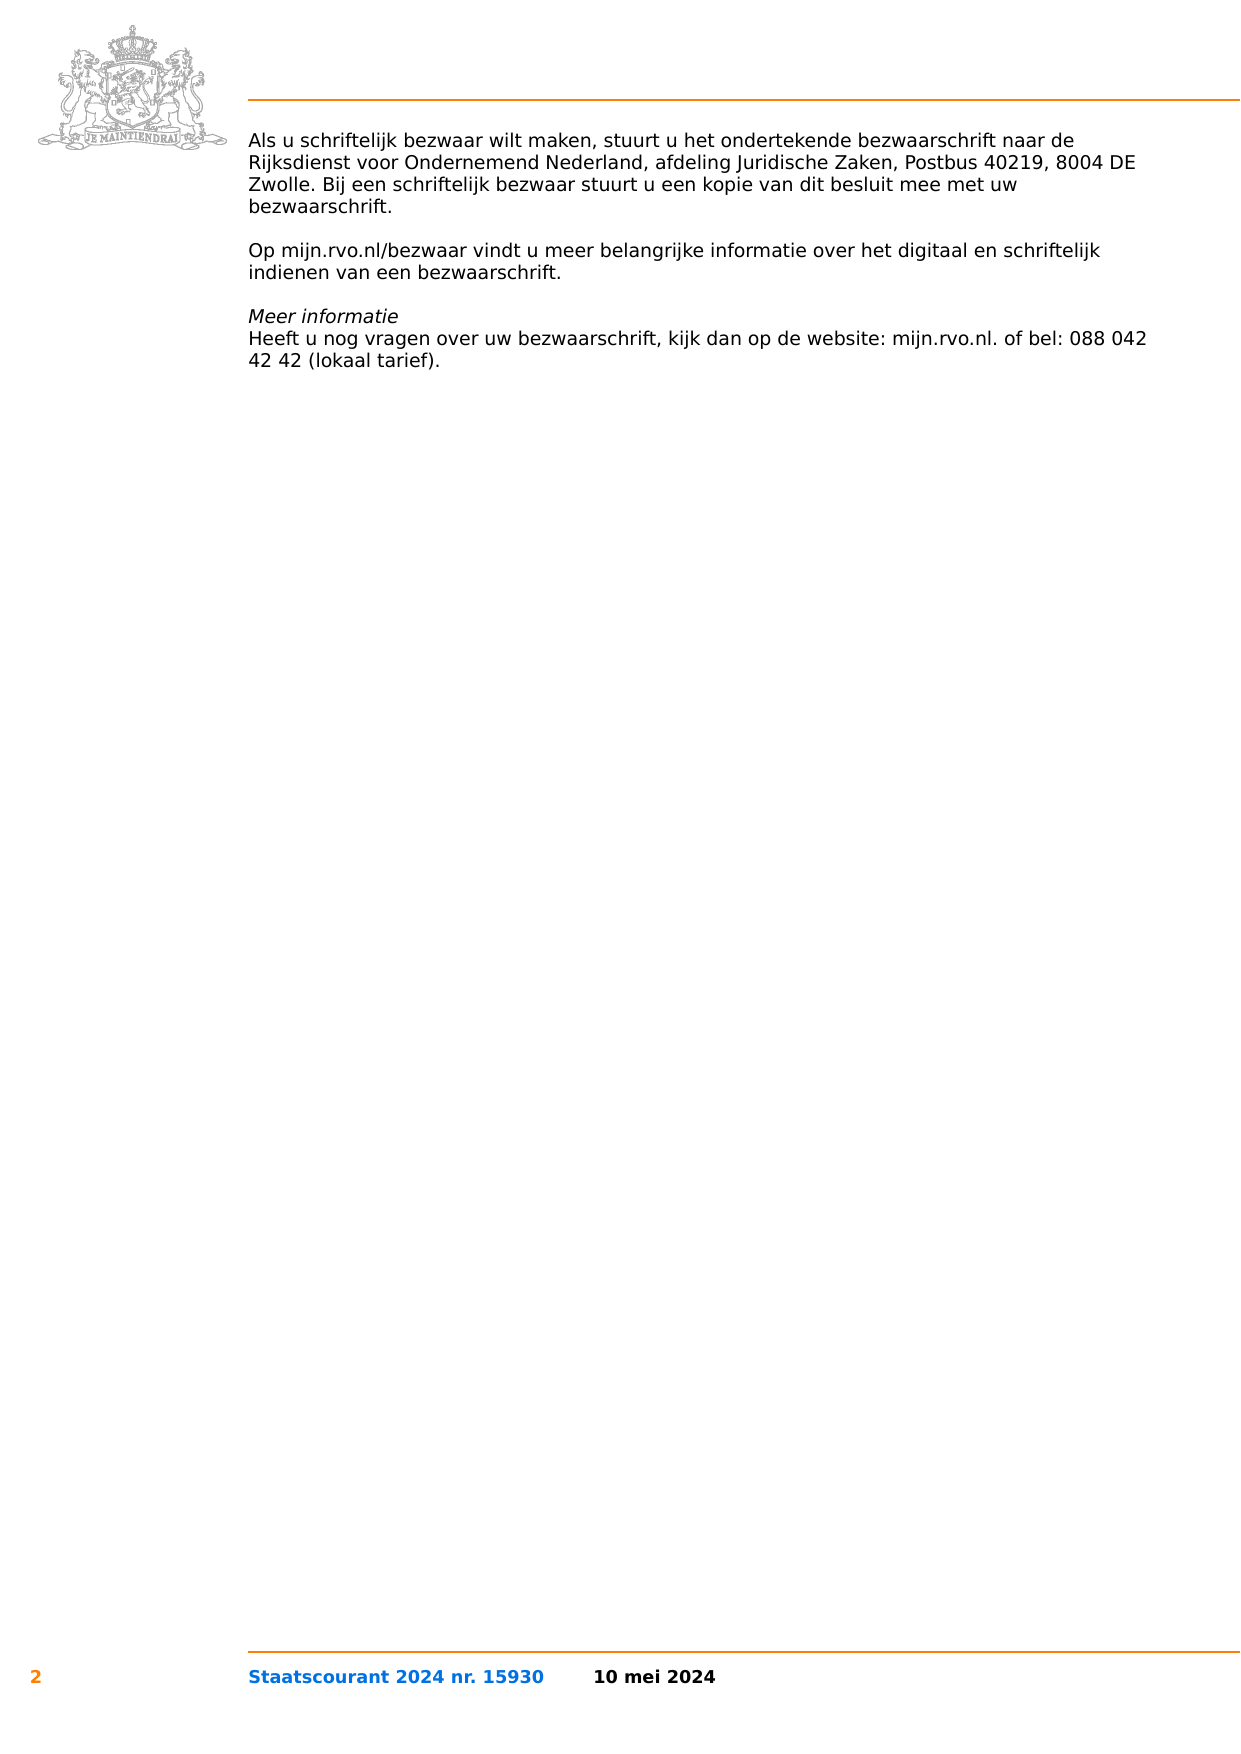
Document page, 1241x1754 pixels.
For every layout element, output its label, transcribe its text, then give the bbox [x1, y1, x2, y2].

text Meer informatie [248, 306, 1163, 327]
text Als u schriftelijk bezwaar wilt maken, stuurt u het ondertekende bezwaarschrift naar de Rijksdienst voor Ondernemend Nederland, afdeling Juridische Zaken, Postbus 40219, 8004 DE Zwolle. Bij een schriftelijk bezwaar stuurt u een kopie van dit besluit mee met uw bezwaarschrift. [248, 130, 1163, 218]
text Heeft u nog vragen over uw bezwaarschrift, kijk dan op de website: mijn.rvo.nl. of bel: 088 042 42 42 (lokaal tarief). [248, 327, 1163, 371]
text Op mijn.rvo.nl/bezwaar vindt u meer belangrijke informatie over het digitaal en schriftelijk indienen van een bezwaarschrift. [248, 240, 1163, 284]
picture [38, 25, 227, 150]
